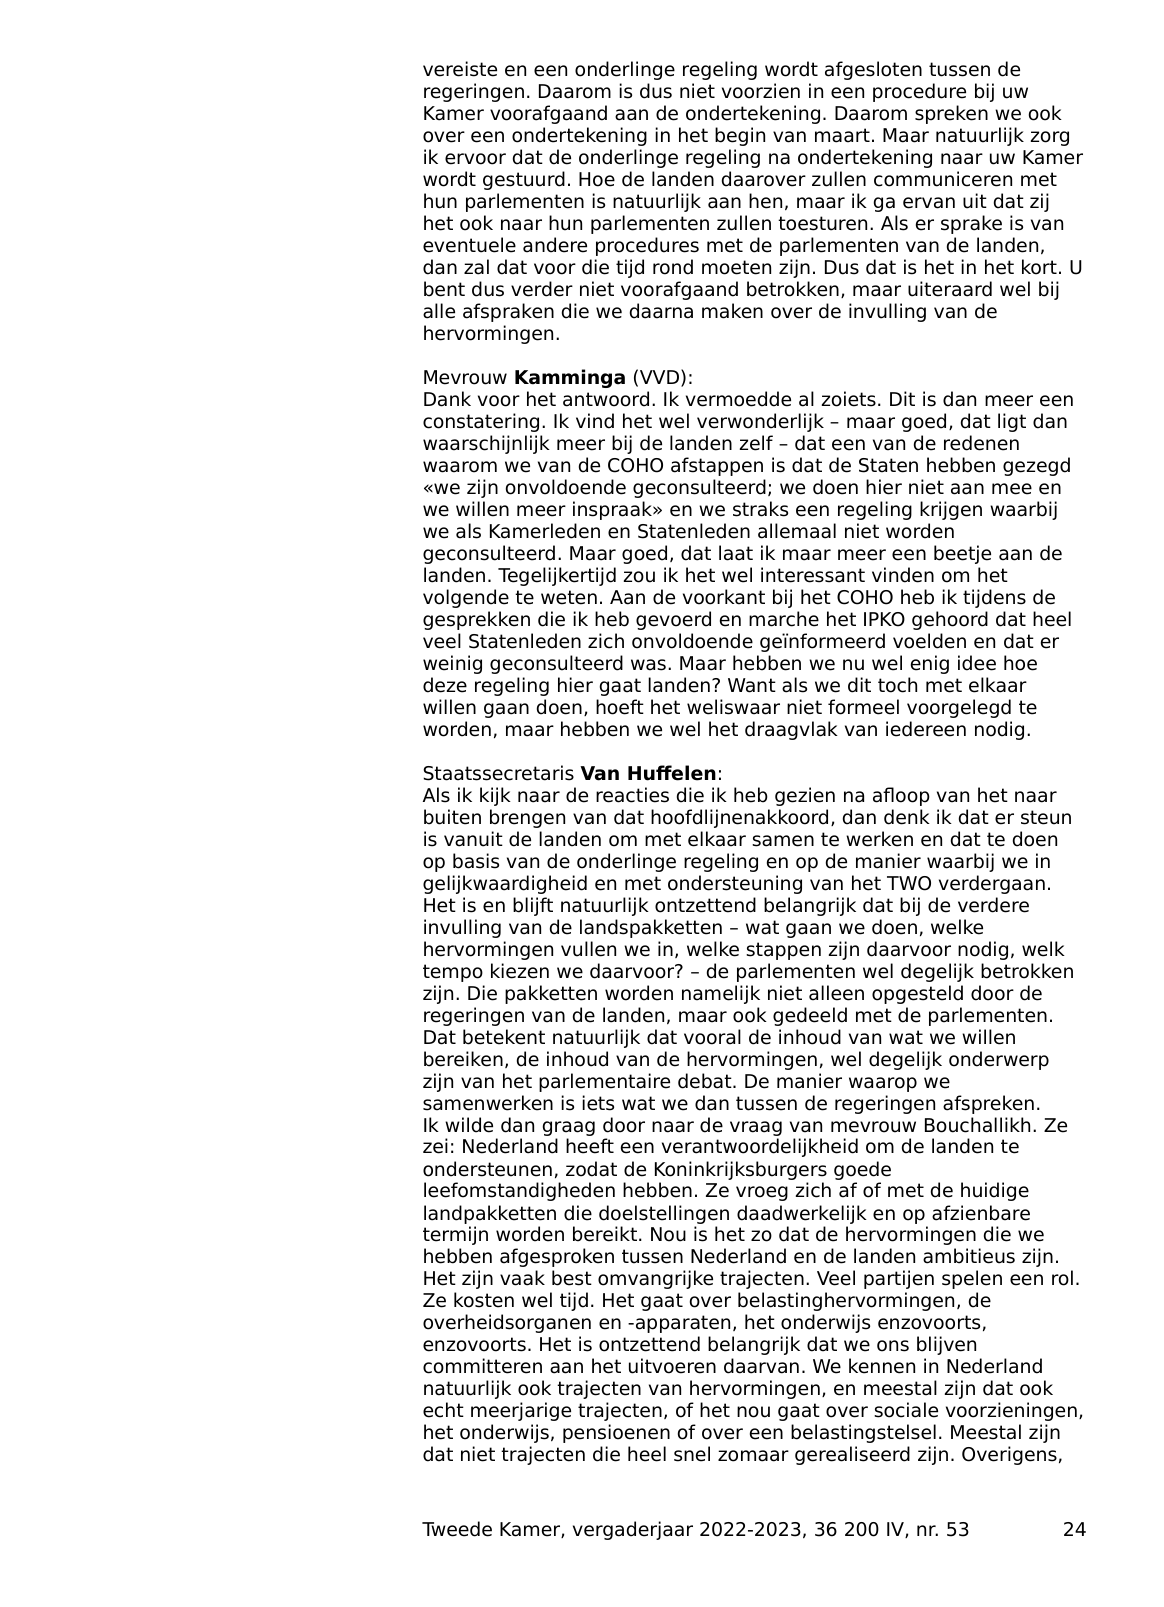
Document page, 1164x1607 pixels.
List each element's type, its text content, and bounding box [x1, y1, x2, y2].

text Staatssecretaris Van Huffelen: [422, 763, 1087, 785]
text Ik wilde dan graag door naar de vraag van mevrouw Bouchallikh. Ze zei: Nederland heeft een verantwoordelijkheid om de landen te ondersteunen, zodat de Koninkrijksburgers goede leefomstandigheden hebben. Ze vroeg zich af of met de huidige landpakketten die doelstellingen daadwerkelijk en op afzienbare termijn worden bereikt. Nou is het zo dat de hervormingen die we hebben afgesproken tussen Nederland en de landen ambitieus zijn. Het zijn vaak best omvangrijke trajecten. Veel partijen spelen een rol. Ze kosten wel tijd. Het gaat over belastinghervormingen, de overheidsorganen en -apparaten, het onderwijs enzovoorts, enzovoorts. Het is ontzettend belangrijk dat we ons blijven committeren aan het uitvoeren daarvan. We kennen in Nederland natuurlijk ook trajecten van hervormingen, en meestal zijn dat ook echt meerjarige trajecten, of het nou gaat over sociale voorzieningen, het onderwijs, pensioenen of over een belastingstelsel. Meestal zijn dat niet trajecten die heel snel zomaar gerealiseerd zijn. Overigens, [422, 1114, 1087, 1466]
text vereiste en een onderlinge regeling wordt afgesloten tussen de regeringen. Daarom is dus niet voorzien in een procedure bij uw Kamer voorafgaand aan de ondertekening. Daarom spreken we ook over een ondertekening in het begin van maart. Maar natuurlijk zorg ik ervoor dat de onderlinge regeling na ondertekening naar uw Kamer wordt gestuurd. Hoe de landen daarover zullen communiceren met hun parlementen is natuurlijk aan hen, maar ik ga ervan uit dat zij het ook naar hun parlementen zullen toesturen. Als er sprake is van eventuele andere procedures met de parlementen van de landen, dan zal dat voor die tijd rond moeten zijn. Dus dat is het in het kort. U bent dus verder niet voorafgaand betrokken, maar uiteraard wel bij alle afspraken die we daarna maken over de invulling van de hervormingen. [422, 59, 1087, 345]
text Mevrouw Kamminga (VVD): [422, 367, 1087, 389]
text Dank voor het antwoord. Ik vermoedde al zoiets. Dit is dan meer een constatering. Ik vind het wel verwonderlijk – maar goed, dat ligt dan waarschijnlijk meer bij de landen zelf – dat een van de redenen waarom we van de COHO afstappen is dat de Staten hebben gezegd «we zijn onvoldoende geconsulteerd; we doen hier niet aan mee en we willen meer inspraak» en we straks een regeling krijgen waarbij we als Kamerleden en Statenleden allemaal niet worden geconsulteerd. Maar goed, dat laat ik maar meer een beetje aan de landen. Tegelijkertijd zou ik het wel interessant vinden om het volgende te weten. Aan de voorkant bij het COHO heb ik tijdens de gesprekken die ik heb gevoerd en marche het IPKO gehoord dat heel veel Statenleden zich onvoldoende geïnformeerd voelden en dat er weinig geconsulteerd was. Maar hebben we nu wel enig idee hoe deze regeling hier gaat landen? Want als we dit toch met elkaar willen gaan doen, hoeft het weliswaar niet formeel voorgelegd te worden, maar hebben we wel het draagvlak van iedereen nodig. [422, 389, 1087, 741]
text Als ik kijk naar de reacties die ik heb gezien na afloop van het naar buiten brengen van dat hoofdlijnenakkoord, dan denk ik dat er steun is vanuit de landen om met elkaar samen te werken en dat te doen op basis van de onderlinge regeling en op de manier waarbij we in gelijkwaardigheid en met ondersteuning van het TWO verdergaan. Het is en blijft natuurlijk ontzettend belangrijk dat bij de verdere invulling van de landspakketten – wat gaan we doen, welke hervormingen vullen we in, welke stappen zijn daarvoor nodig, welk tempo kiezen we daarvoor? – de parlementen wel degelijk betrokken zijn. Die pakketten worden namelijk niet alleen opgesteld door de regeringen van de landen, maar ook gedeeld met de parlementen. Dat betekent natuurlijk dat vooral de inhoud van wat we willen bereiken, de inhoud van de hervormingen, wel degelijk onderwerp zijn van het parlementaire debat. De manier waarop we samenwerken is iets wat we dan tussen de regeringen afspreken. [422, 785, 1087, 1114]
